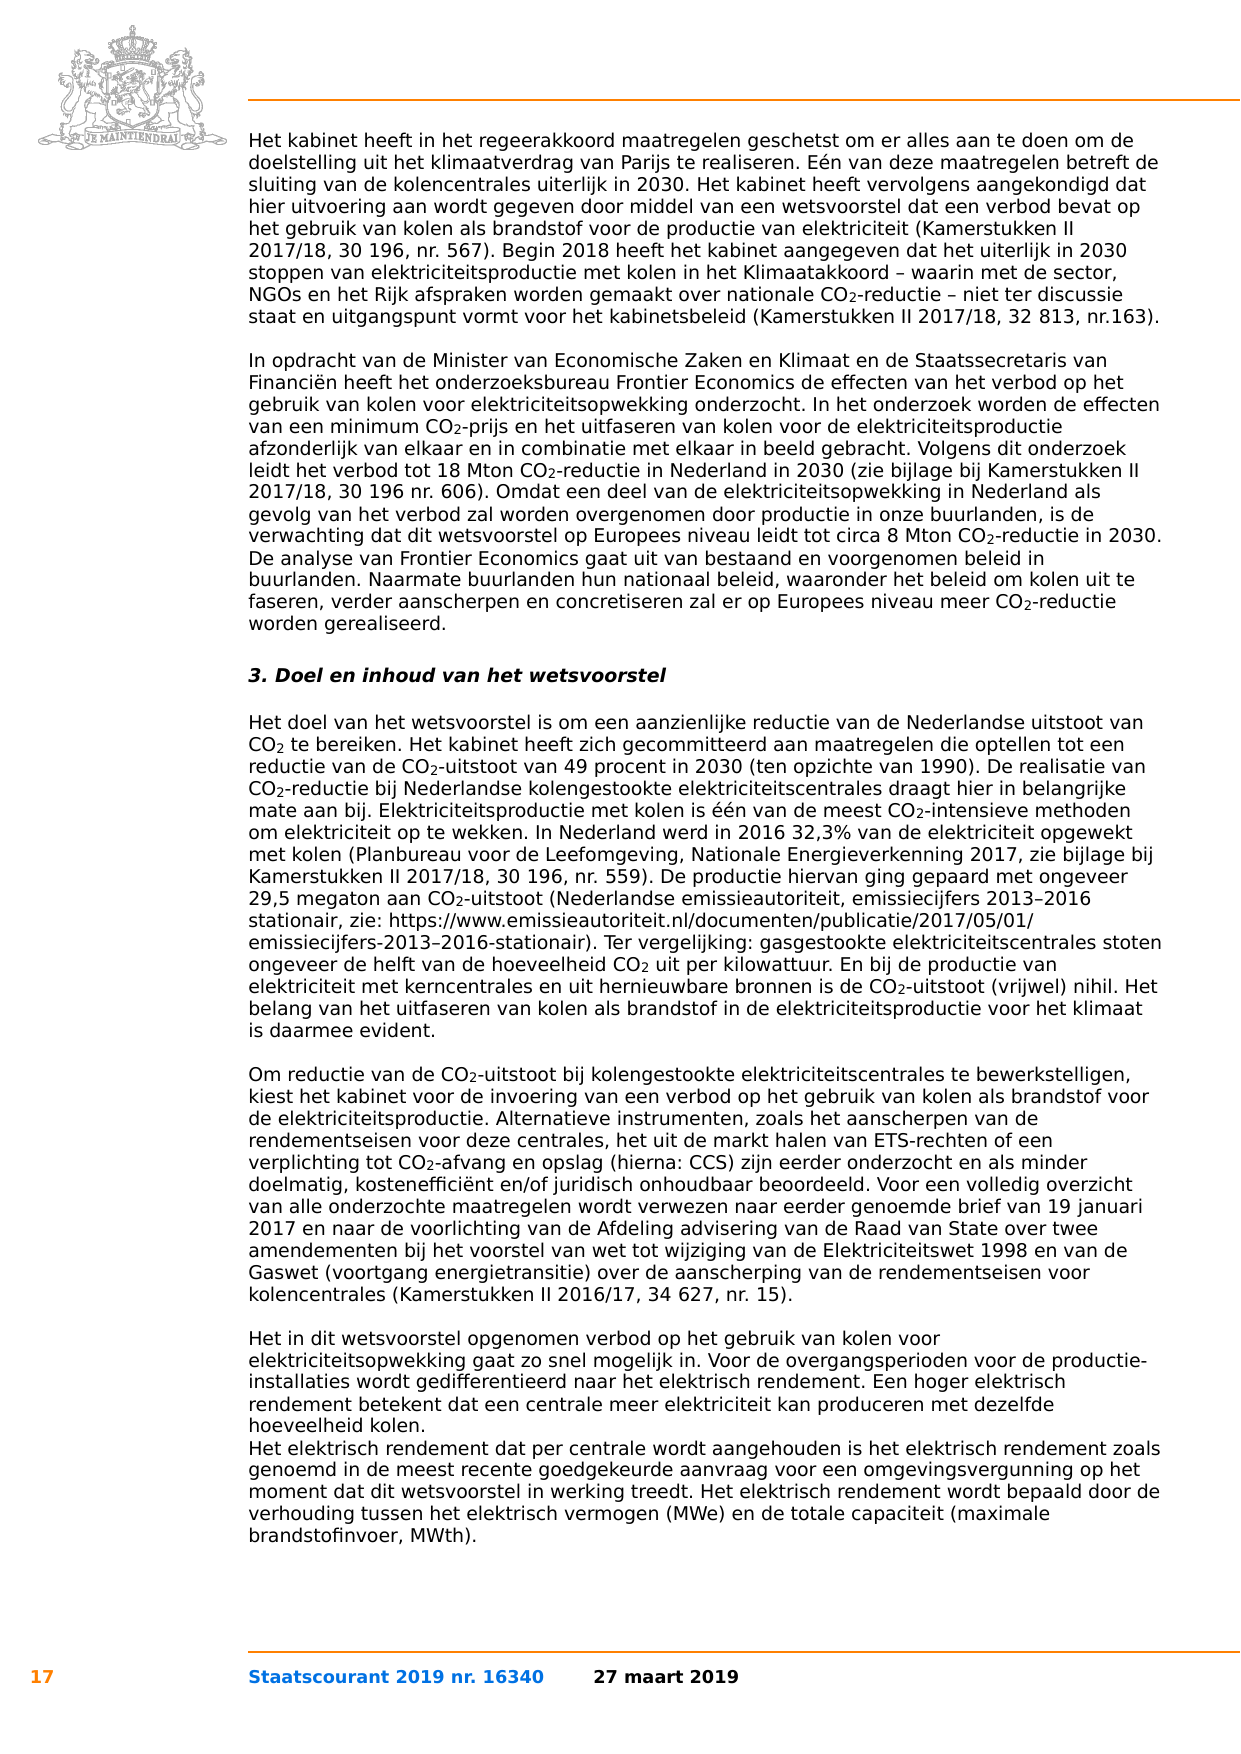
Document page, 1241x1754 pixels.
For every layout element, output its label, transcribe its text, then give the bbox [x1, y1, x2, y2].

text Het in dit wetsvoorstel opgenomen verbod op het gebruik van kolen voor elektriciteitsopwekking gaat zo snel mogelijk in. Voor de overgangsperioden voor de productie-installaties wordt gedifferentieerd naar het elektrisch rendement. Een hoger elektrisch rendement betekent dat een centrale meer elektriciteit kan produceren met dezelfde hoeveelheid kolen. [248, 1327, 1163, 1437]
subtitle 3. Doel en inhoud van het wetsvoorstel [248, 665, 1163, 687]
picture [38, 25, 227, 150]
text Het kabinet heeft in het regeerakkoord maatregelen geschetst om er alles aan te doen om de doelstelling uit het klimaatverdrag van Parijs te realiseren. Eén van deze maatregelen betreft de sluiting van de kolencentrales uiterlijk in 2030. Het kabinet heeft vervolgens aangekondigd dat hier uitvoering aan wordt gegeven door middel van een wetsvoorstel dat een verbod bevat op het gebruik van kolen als brandstof voor de productie van elektriciteit (Kamerstukken II 2017/18, 30 196, nr. 567). Begin 2018 heeft het kabinet aangegeven dat het uiterlijk in 2030 stoppen van elektriciteitsproductie met kolen in het Klimaatakkoord – waarin met de sector, NGOs en het Rijk afspraken worden gemaakt over nationale CO2-reductie – niet ter discussie staat en uitgangspunt vormt voor het kabinetsbeleid (Kamerstukken II 2017/18, 32 813, nr.163). [248, 130, 1163, 328]
text Om reductie van de CO2-uitstoot bij kolengestookte elektriciteitscentrales te bewerkstelligen, kiest het kabinet voor de invoering van een verbod op het gebruik van kolen als brandstof voor de elektriciteitsproductie. Alternatieve instrumenten, zoals het aanscherpen van de rendementseisen voor deze centrales, het uit de markt halen van ETS-rechten of een verplichting tot CO2-afvang en opslag (hierna: CCS) zijn eerder onderzocht en als minder doelmatig, kostenefficiënt en/of juridisch onhoudbaar beoordeeld. Voor een volledig overzicht van alle onderzochte maatregelen wordt verwezen naar eerder genoemde brief van 19 januari 2017 en naar de voorlichting van de Afdeling advisering van de Raad van State over twee amendementen bij het voorstel van wet tot wijziging van de Elektriciteitswet 1998 en van de Gaswet (voortgang energietransitie) over de aanscherping van de rendementseisen voor kolencentrales (Kamerstukken II 2016/17, 34 627, nr. 15). [248, 1064, 1163, 1306]
text Het doel van het wetsvoorstel is om een aanzienlijke reductie van de Nederlandse uitstoot van CO2 te bereiken. Het kabinet heeft zich gecommitteerd aan maatregelen die optellen tot een reductie van de CO2-uitstoot van 49 procent in 2030 (ten opzichte van 1990). De realisatie van CO2-reductie bij Nederlandse kolengestookte elektriciteitscentrales draagt hier in belangrijke mate aan bij. Elektriciteitsproductie met kolen is één van de meest CO2-intensieve methoden om elektriciteit op te wekken. In Nederland werd in 2016 32,3% van de elektriciteit opgewekt met kolen (Planbureau voor de Leefomgeving, Nationale Energieverkenning 2017, zie bijlage bij Kamerstukken II 2017/18, 30 196, nr. 559). De productie hiervan ging gepaard met ongeveer 29,5 megaton aan CO2-uitstoot (Nederlandse emissieautoriteit, emissiecijfers 2013–2016 stationair, zie: https://www.emissieautoriteit.nl/documenten/publicatie/2017/05/01/ emissiecijfers-2013–2016-stationair). Ter vergelijking: gasgestookte elektriciteitscentrales stoten ongeveer de helft van de hoeveelheid CO2 uit per kilowattuur. En bij de productie van elektriciteit met kerncentrales en uit hernieuwbare bronnen is de CO2-uitstoot (vrijwel) nihil. Het belang van het uitfaseren van kolen als brandstof in de elektriciteitsproductie voor het klimaat is daarmee evident. [248, 712, 1163, 1042]
text Het elektrisch rendement dat per centrale wordt aangehouden is het elektrisch rendement zoals genoemd in de meest recente goedgekeurde aanvraag voor een omgevingsvergunning op het moment dat dit wetsvoorstel in werking treedt. Het elektrisch rendement wordt bepaald door de verhouding tussen het elektrisch vermogen (MWe) en de totale capaciteit (maximale brandstofinvoer, MWth). [248, 1437, 1163, 1547]
text In opdracht van de Minister van Economische Zaken en Klimaat en de Staatssecretaris van Financiën heeft het onderzoeksbureau Frontier Economics de effecten van het verbod op het gebruik van kolen voor elektriciteitsopwekking onderzocht. In het onderzoek worden de effecten van een minimum CO2-prijs en het uitfaseren van kolen voor de elektriciteitsproductie afzonderlijk van elkaar en in combinatie met elkaar in beeld gebracht. Volgens dit onderzoek leidt het verbod tot 18 Mton CO2-reductie in Nederland in 2030 (zie bijlage bij Kamerstukken II 2017/18, 30 196 nr. 606). Omdat een deel van de elektriciteitsopwekking in Nederland als gevolg van het verbod zal worden overgenomen door productie in onze buurlanden, is de verwachting dat dit wetsvoorstel op Europees niveau leidt tot circa 8 Mton CO2-reductie in 2030. De analyse van Frontier Economics gaat uit van bestaand en voorgenomen beleid in buurlanden. Naarmate buurlanden hun nationaal beleid, waaronder het beleid om kolen uit te faseren, verder aanscherpen en concretiseren zal er op Europees niveau meer CO2-reductie worden gerealiseerd. [248, 349, 1163, 635]
